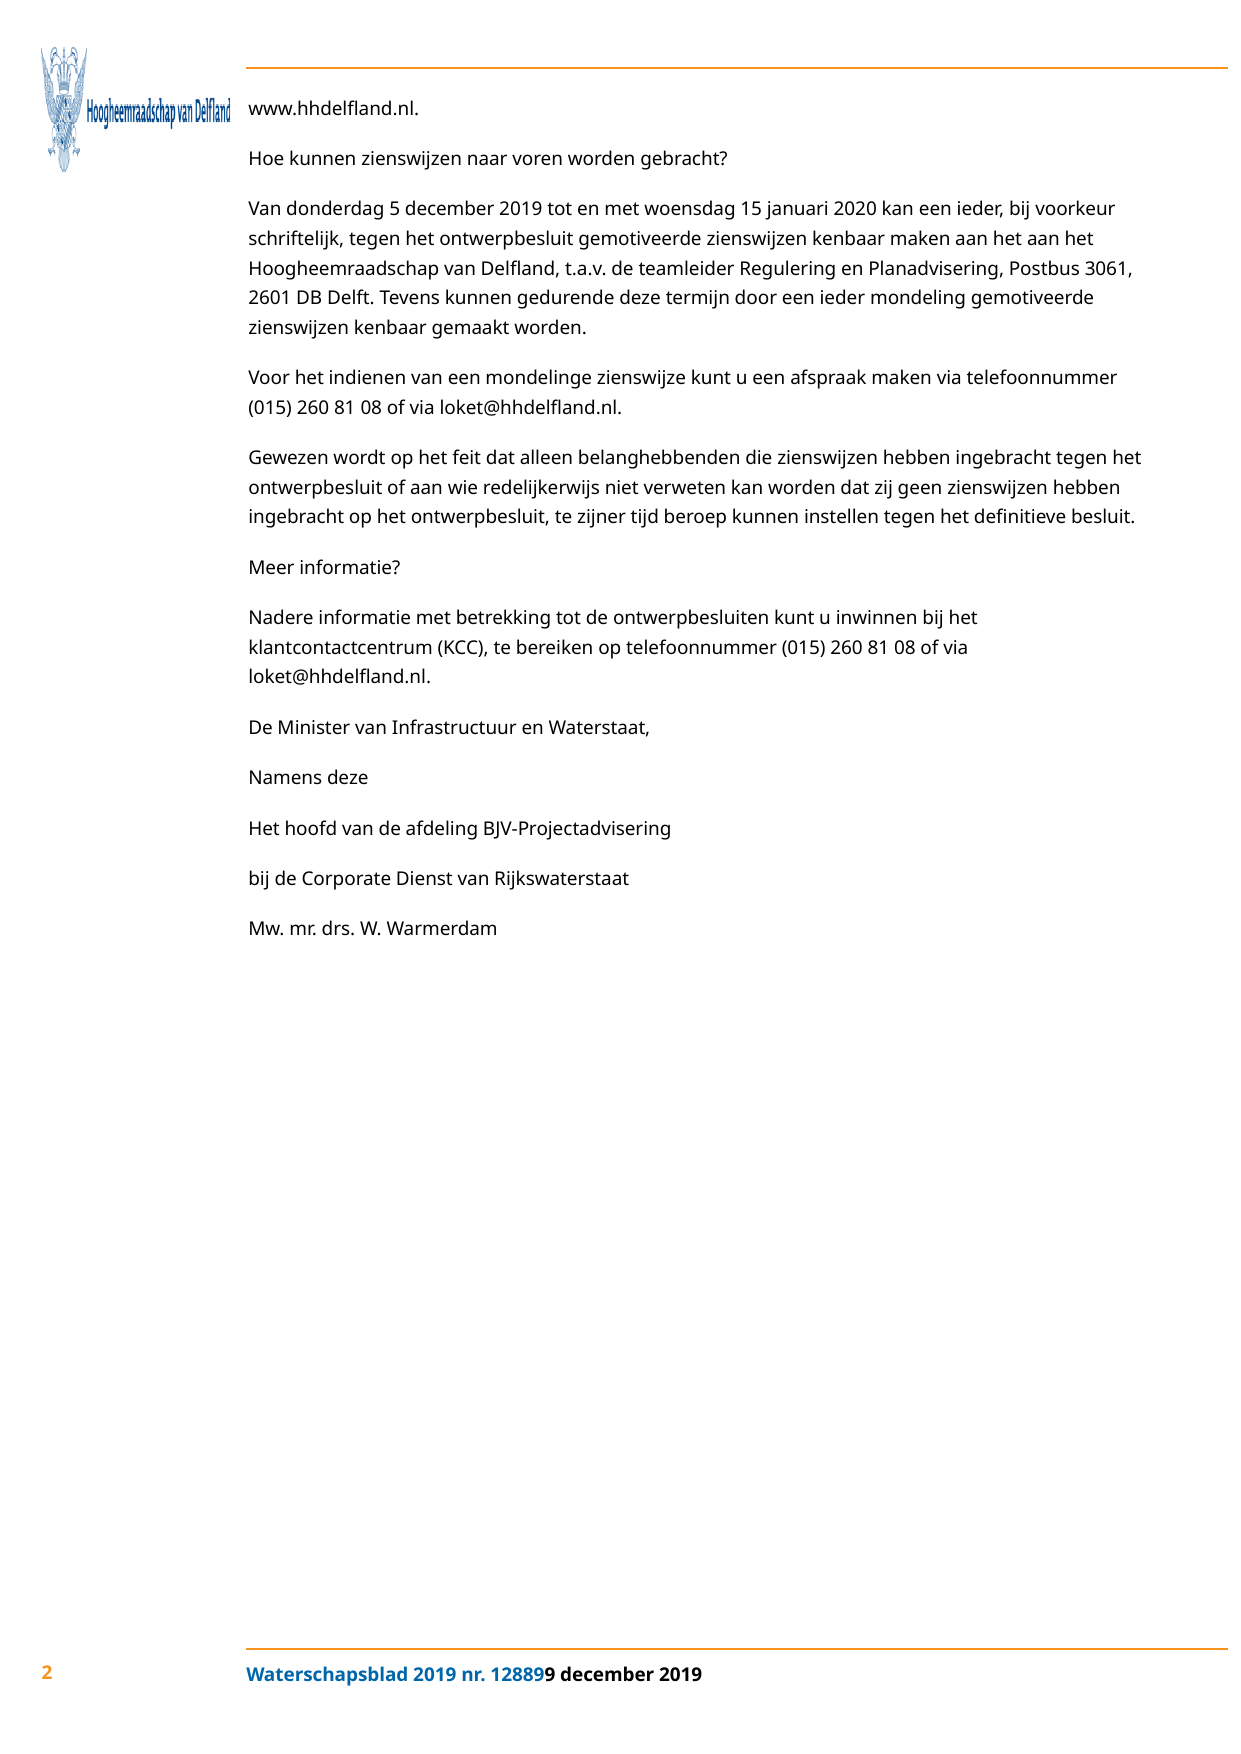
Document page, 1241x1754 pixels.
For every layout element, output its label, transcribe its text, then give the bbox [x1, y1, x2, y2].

text Nadere informatie met betrekking tot de ontwerpbesluiten kunt u inwinnen bij het klantcontactcentrum (KCC), te bereiken op telefoonnummer (015) 260 81 08 of via loket@hhdelfland.nl. [248, 604, 1152, 689]
text Gewezen wordt op het feit dat alleen belanghebbenden die zienswijzen hebben ingebracht tegen het ontwerpbesluit of aan wie redelijkerwijs niet verweten kan worden dat zij geen zienswijzen hebben ingebracht op het ontwerpbesluit, te zijner tijd beroep kunnen instellen tegen het definitieve besluit. [248, 444, 1152, 529]
text Mw. mr. drs. W. Warmerdam [248, 916, 1152, 941]
text De Minister van Infrastructuur en Waterstaat, [248, 714, 1152, 740]
picture [41, 47, 231, 172]
text Hoe kunnen zienswijzen naar voren worden gebracht? [248, 145, 1152, 171]
text Namens deze [248, 764, 1152, 790]
text Het hoofd van de afdeling BJV-Projectadvisering [248, 815, 1152, 841]
text Meer informatie? [248, 554, 1152, 580]
text Van donderdag 5 december 2019 tot en met woensdag 15 januari 2020 kan een ieder, bij voorkeur schriftelijk, tegen het ontwerpbesluit gemotiveerde zienswijzen kenbaar maken aan het aan het Hoogheemraadschap van Delfland, t.a.v. de teamleider Regulering en Planadvisering, Postbus 3061, 2601 DB Delft. Tevens kunnen gedurende deze termijn door een ieder mondeling gemotiveerde zienswijzen kenbaar gemaakt worden. [248, 196, 1152, 340]
text www.hhdelfland.nl. [248, 95, 1152, 121]
text Voor het indienen van een mondelinge zienswijze kunt u een afspraak maken via telefoonnummer (015) 260 81 08 of via loket@hhdelfland.nl. [248, 364, 1152, 420]
text bij de Corporate Dienst van Rijkswaterstaat [248, 865, 1152, 891]
